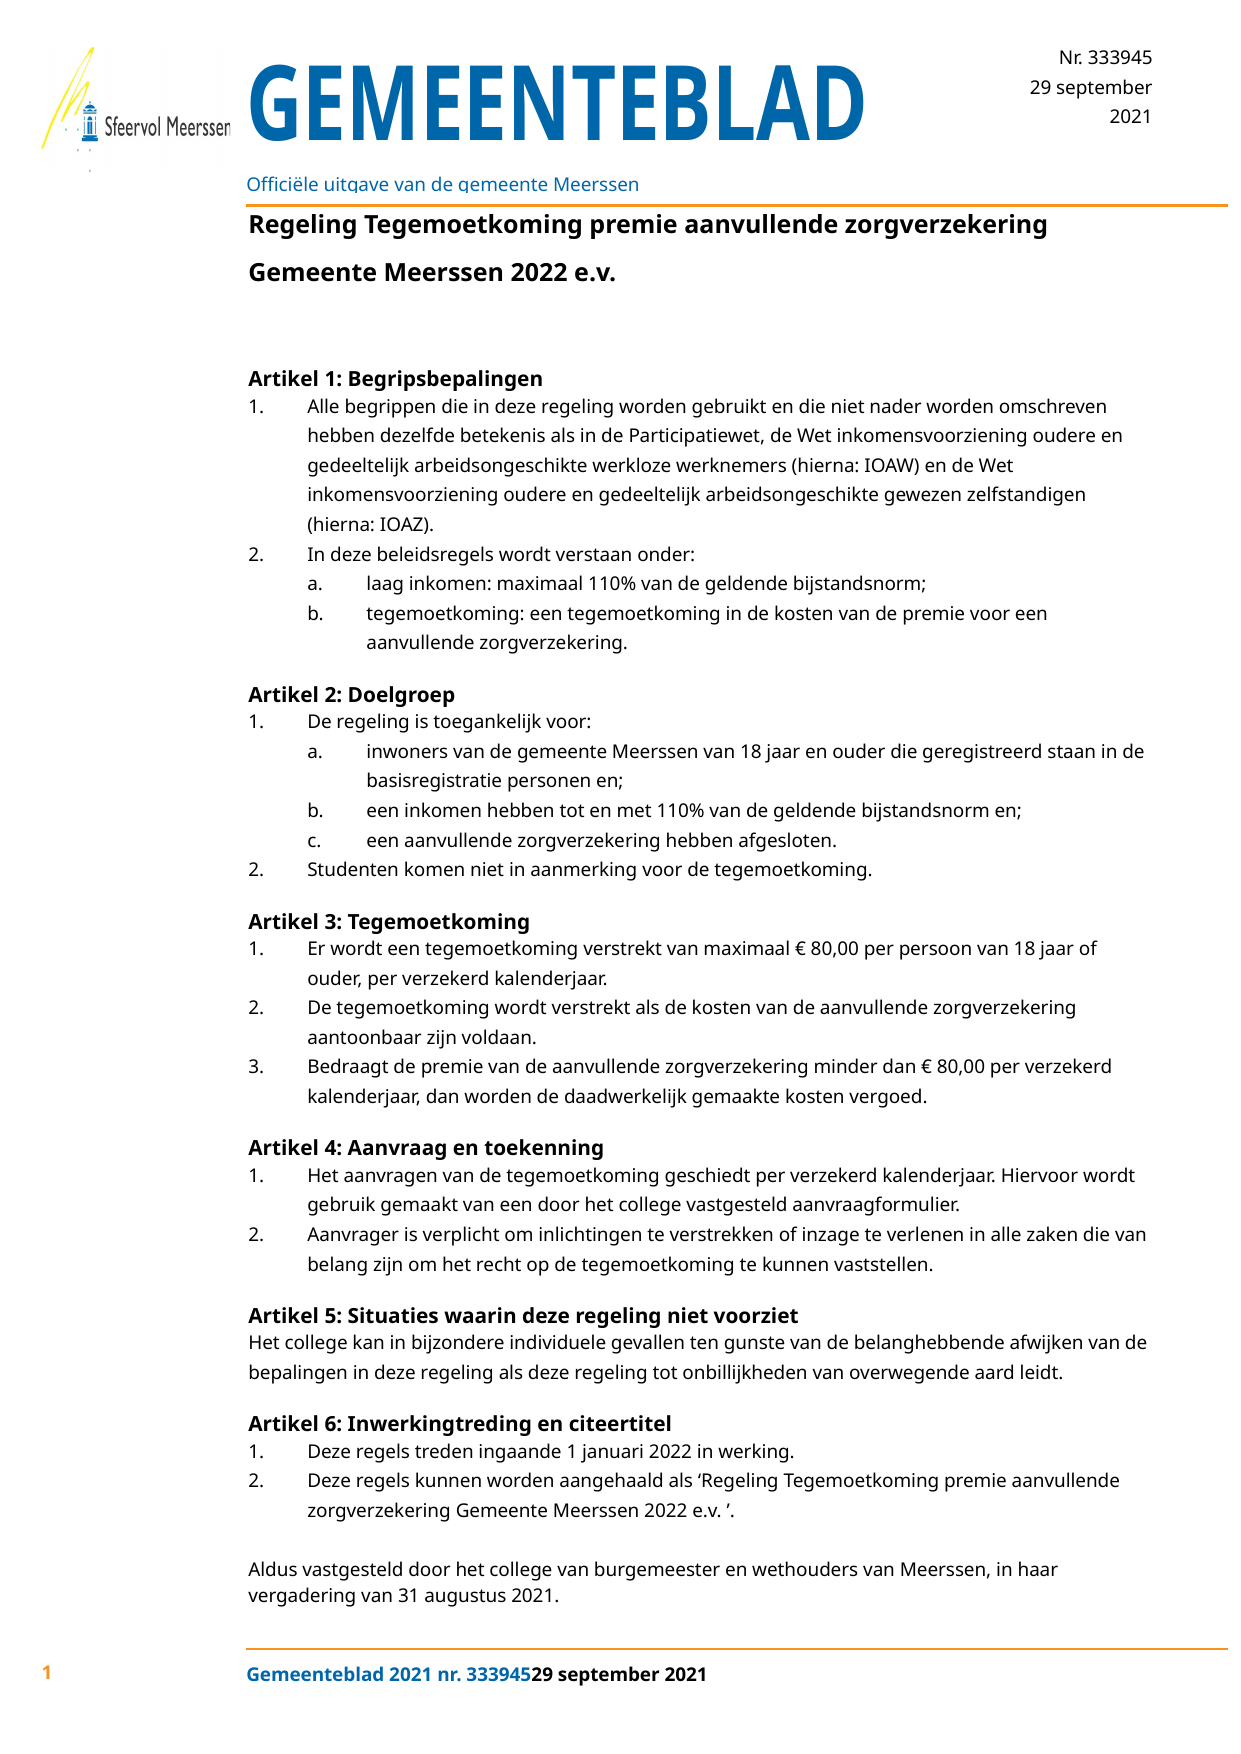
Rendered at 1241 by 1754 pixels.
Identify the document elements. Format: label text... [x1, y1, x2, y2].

text Artikel 5: Situaties waarin deze regeling niet voorziet [248, 1301, 1152, 1329]
list Er wordt een tegemoetkoming verstrekt van maximaal € 80,00 per persoon van 18 jaar of ouder, per verzekerd kalenderjaar. [248, 935, 1152, 991]
picture [41, 47, 231, 172]
list laag inkomen: maximaal 110% van de geldende bijstandsnorm; [307, 570, 1152, 596]
list De tegemoetkoming wordt verstrekt als de kosten van de aanvullende zorgverzekering aantoonbaar zijn voldaan. [248, 994, 1152, 1050]
list Het aanvragen van de tegemoetkoming geschiedt per verzekerd kalenderjaar. Hiervoor wordt gebruik gemaakt van een door het college vastgesteld aanvraagformulier. [248, 1162, 1152, 1217]
list een aanvullende zorgverzekering hebben afgesloten. [307, 827, 1152, 852]
text Het college kan in bijzondere individuele gevallen ten gunste van de belanghebbende afwijken van de bepalingen in deze regeling als deze regeling tot onbillijkheden van overwegende aard leidt. [248, 1329, 1152, 1385]
text Artikel 4: Aanvraag en toekenning [248, 1133, 1152, 1162]
list In deze beleidsregels wordt verstaan onder: [248, 541, 1152, 567]
text Regeling Tegemoetkoming premie aanvullende zorgverzekering Gemeente Meerssen 2022 e.v. [248, 207, 1152, 288]
list Aanvrager is verplicht om inlichtingen te verstrekken of inzage te verlenen in alle zaken die van belang zijn om het recht op de tegemoetkoming te kunnen vaststellen. [248, 1221, 1152, 1276]
list Studenten komen niet in aanmerking voor de tegemoetkoming. [248, 856, 1152, 882]
text Artikel 3: Tegemoetkoming [248, 907, 1152, 935]
list Bedraagt de premie van de aanvullende zorgverzekering minder dan € 80,00 per verzekerd kalenderjaar, dan worden de daadwerkelijk gemaakte kosten vergoed. [248, 1053, 1152, 1109]
list tegemoetkoming: een tegemoetkoming in de kosten van de premie voor een aanvullende zorgverzekering. [307, 600, 1152, 655]
text Artikel 1: Begripsbepalingen [248, 364, 1152, 393]
list inwoners van de gemeente Meerssen van 18 jaar en ouder die geregistreerd staan in de basisregistratie personen en; [307, 738, 1152, 793]
text Artikel 6: Inwerkingtreding en citeertitel [248, 1409, 1152, 1438]
list een inkomen hebben tot en met 110% van de geldende bijstandsnorm en; [307, 797, 1152, 823]
list De regeling is toegankelijk voor: [248, 708, 1152, 734]
list Alle begrippen die in deze regeling worden gebruikt en die niet nader worden omschreven hebben dezelfde betekenis als in de Participatiewet, de Wet inkomensvoorziening oudere en gedeeltelijk arbeidsongeschikte werkloze werknemers (hierna: IOAW) en de Wet inkomensvoorziening oudere en gedeeltelijk arbeidsongeschikte gewezen zelfstandigen (hierna: IOAZ). [248, 393, 1152, 537]
list Deze regels kunnen worden aangehaald als ‘Regeling Tegemoetkoming premie aanvullende zorgverzekering Gemeente Meerssen 2022 e.v. ’. [248, 1468, 1152, 1523]
text Aldus vastgesteld door het college van burgemeester en wethouders van Meerssen, in haar vergadering van 31 augustus 2021. [248, 1556, 1152, 1608]
list Deze regels treden ingaande 1 januari 2022 in werking. [248, 1438, 1152, 1464]
text Artikel 2: Doelgroep [248, 680, 1152, 708]
